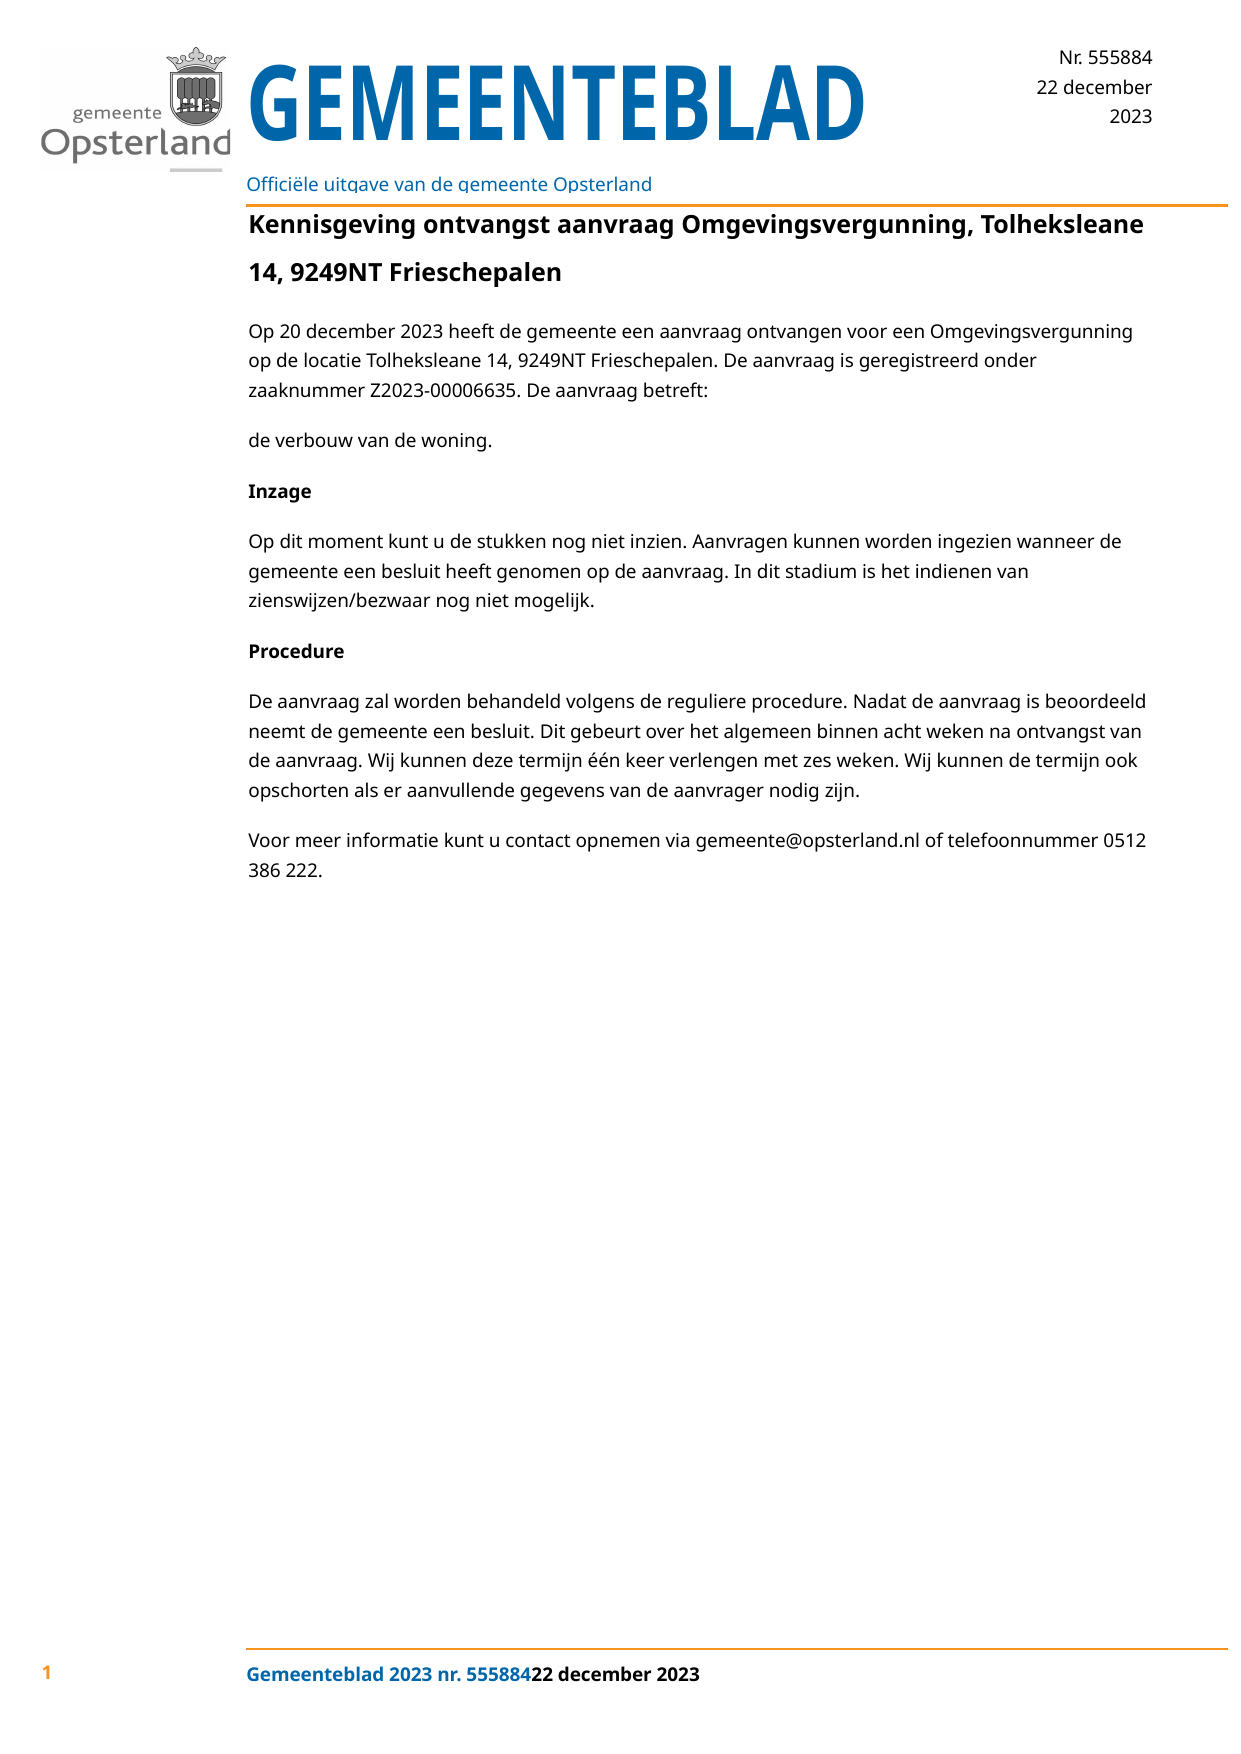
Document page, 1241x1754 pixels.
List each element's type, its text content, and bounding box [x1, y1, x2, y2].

text Op dit moment kunt u de stukken nog niet inzien. Aanvragen kunnen worden ingezien wanneer de gemeente een besluit heeft genomen op de aanvraag. In dit stadium is het indienen van zienswijzen/bezwaar nog niet mogelijk. [248, 528, 1152, 613]
text de verbouw van de woning. [248, 427, 1152, 453]
text Voor meer informatie kunt u contact opnemen via gemeente@opsterland.nl of telefoonnummer 0512 386 222. [248, 827, 1152, 883]
text De aanvraag zal worden behandeld volgens de reguliere procedure. Nadat de aanvraag is beoordeeld neemt de gemeente een besluit. Dit gebeurt over het algemeen binnen acht weken na ontvangst van de aanvraag. Wij kunnen deze termijn één keer verlengen met zes weken. Wij kunnen de termijn ook opschorten als er aanvullende gegevens van de aanvrager nodig zijn. [248, 688, 1152, 803]
text Inzage [248, 478, 1152, 504]
picture [41, 47, 231, 172]
text Op 20 december 2023 heeft de gemeente een aanvraag ontvangen voor een Omgevingsvergunning op de locatie Tolheksleane 14, 9249NT Frieschepalen. De aanvraag is geregistreerd onder zaaknummer Z2023-00006635. De aanvraag betreft: [248, 318, 1152, 403]
text Kennisgeving ontvangst aanvraag Omgevingsvergunning, Tolheksleane 14, 9249NT Frieschepalen [248, 207, 1152, 288]
text Procedure [248, 638, 1152, 664]
